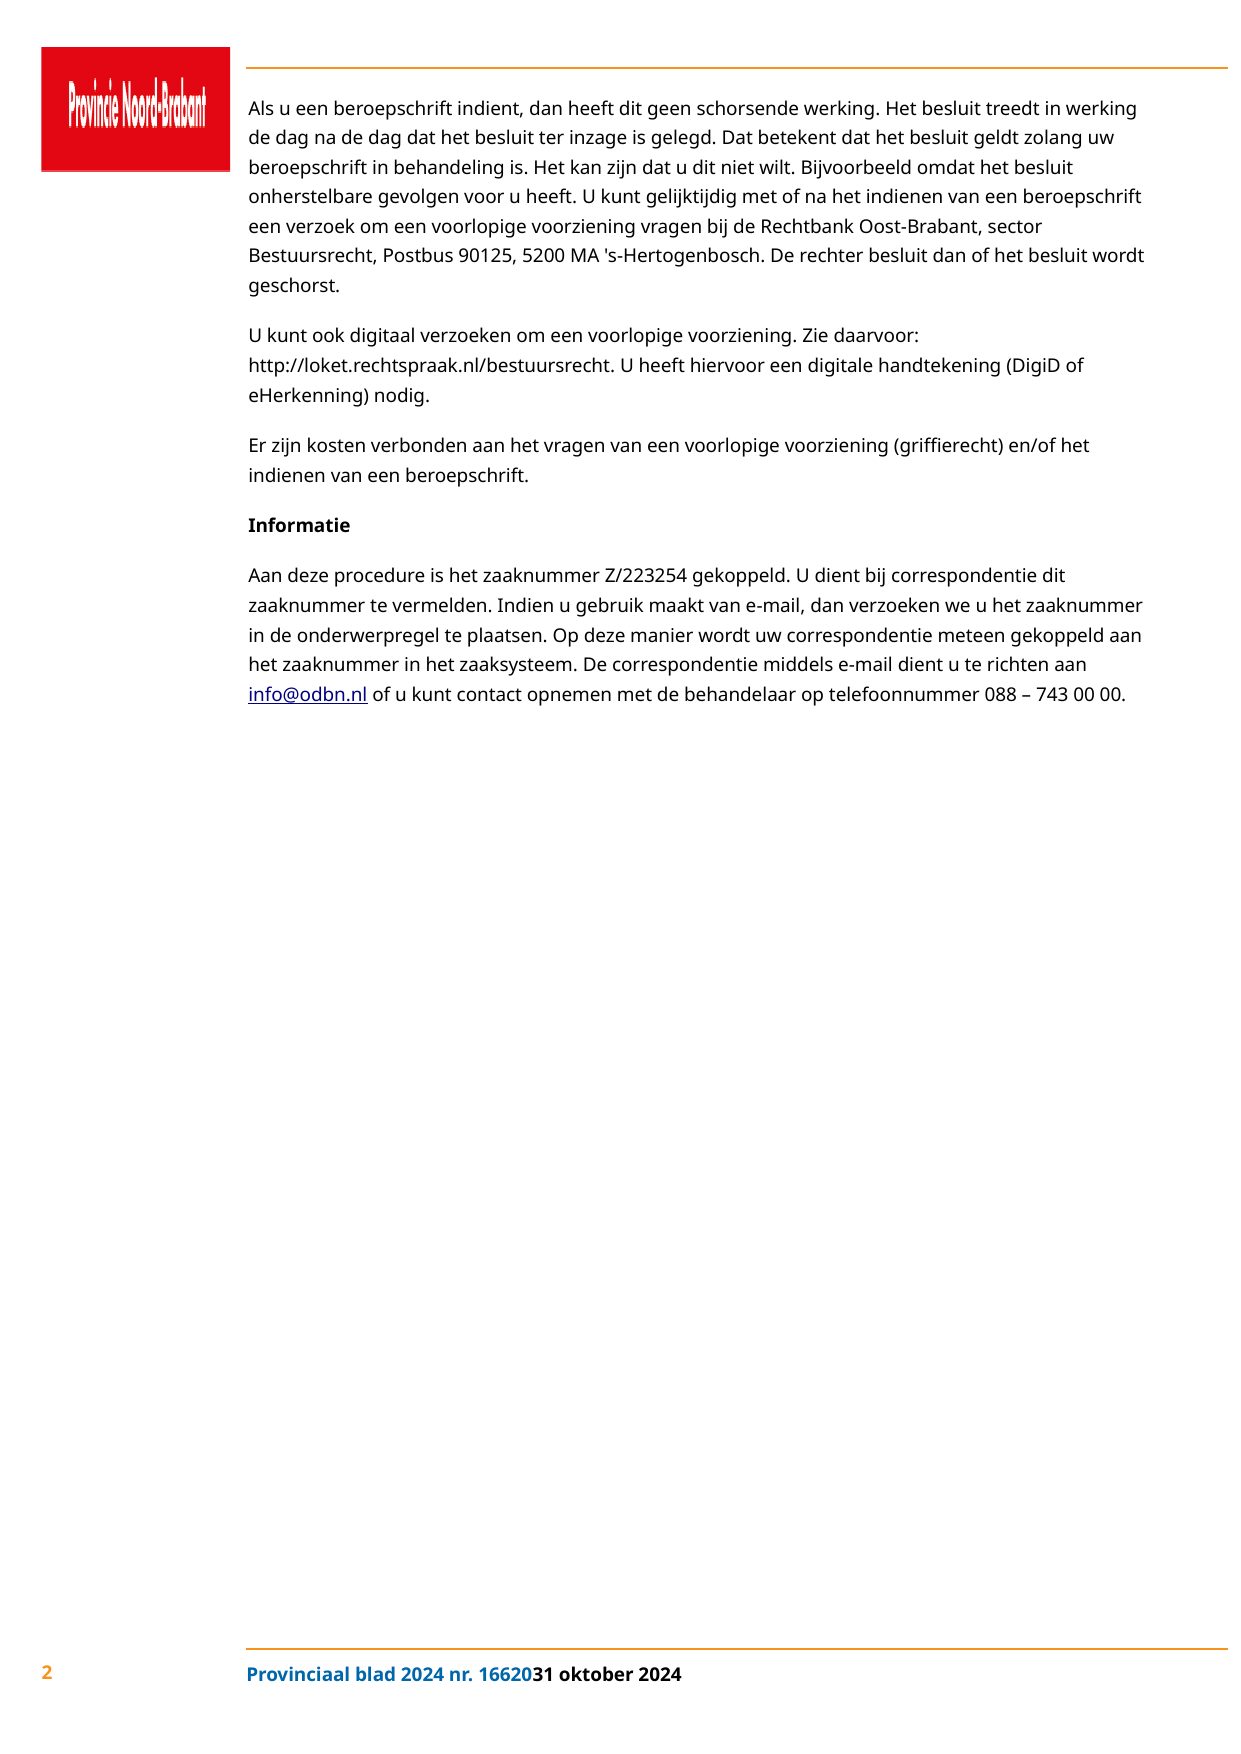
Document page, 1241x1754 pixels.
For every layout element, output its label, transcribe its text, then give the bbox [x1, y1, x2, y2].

text Aan deze procedure is het zaaknummer Z/223254 gekoppeld. U dient bij correspondentie dit zaaknummer te vermelden. Indien u gebruik maakt van e-mail, dan verzoeken we u het zaaknummer in de onderwerpregel te plaatsen. Op deze manier wordt uw correspondentie meteen gekoppeld aan het zaaknummer in het zaaksysteem. De correspondentie middels e-mail dient u te richten aan info@odbn.nl of u kunt contact opnemen met de behandelaar op telefoonnummer 088 – 743 00 00. [248, 563, 1152, 707]
picture [41, 47, 231, 172]
text Er zijn kosten verbonden aan het vragen van een voorlopige voorziening (griffierecht) en/of het indienen van een beroepschrift. [248, 432, 1152, 488]
text Informatie [248, 512, 1152, 538]
text U kunt ook digitaal verzoeken om een voorlopige voorziening. Zie daarvoor: http://loket.rechtspraak.nl/bestuursrecht. U heeft hiervoor een digitale handtekening (DigiD of eHerkenning) nodig. [248, 323, 1152, 408]
text Als u een beroepschrift indient, dan heeft dit geen schorsende werking. Het besluit treedt in werking de dag na de dag dat het besluit ter inzage is gelegd. Dat betekent dat het besluit geldt zolang uw beroepschrift in behandeling is. Het kan zijn dat u dit niet wilt. Bijvoorbeeld omdat het besluit onherstelbare gevolgen voor u heeft. U kunt gelijktijdig met of na het indienen van een beroepschrift een verzoek om een voorlopige voorziening vragen bij de Rechtbank Oost-Brabant, sector Bestuursrecht, Postbus 90125, 5200 MA 's‑Hertogenbosch. De rechter besluit dan of het besluit wordt geschorst. [248, 95, 1152, 298]
